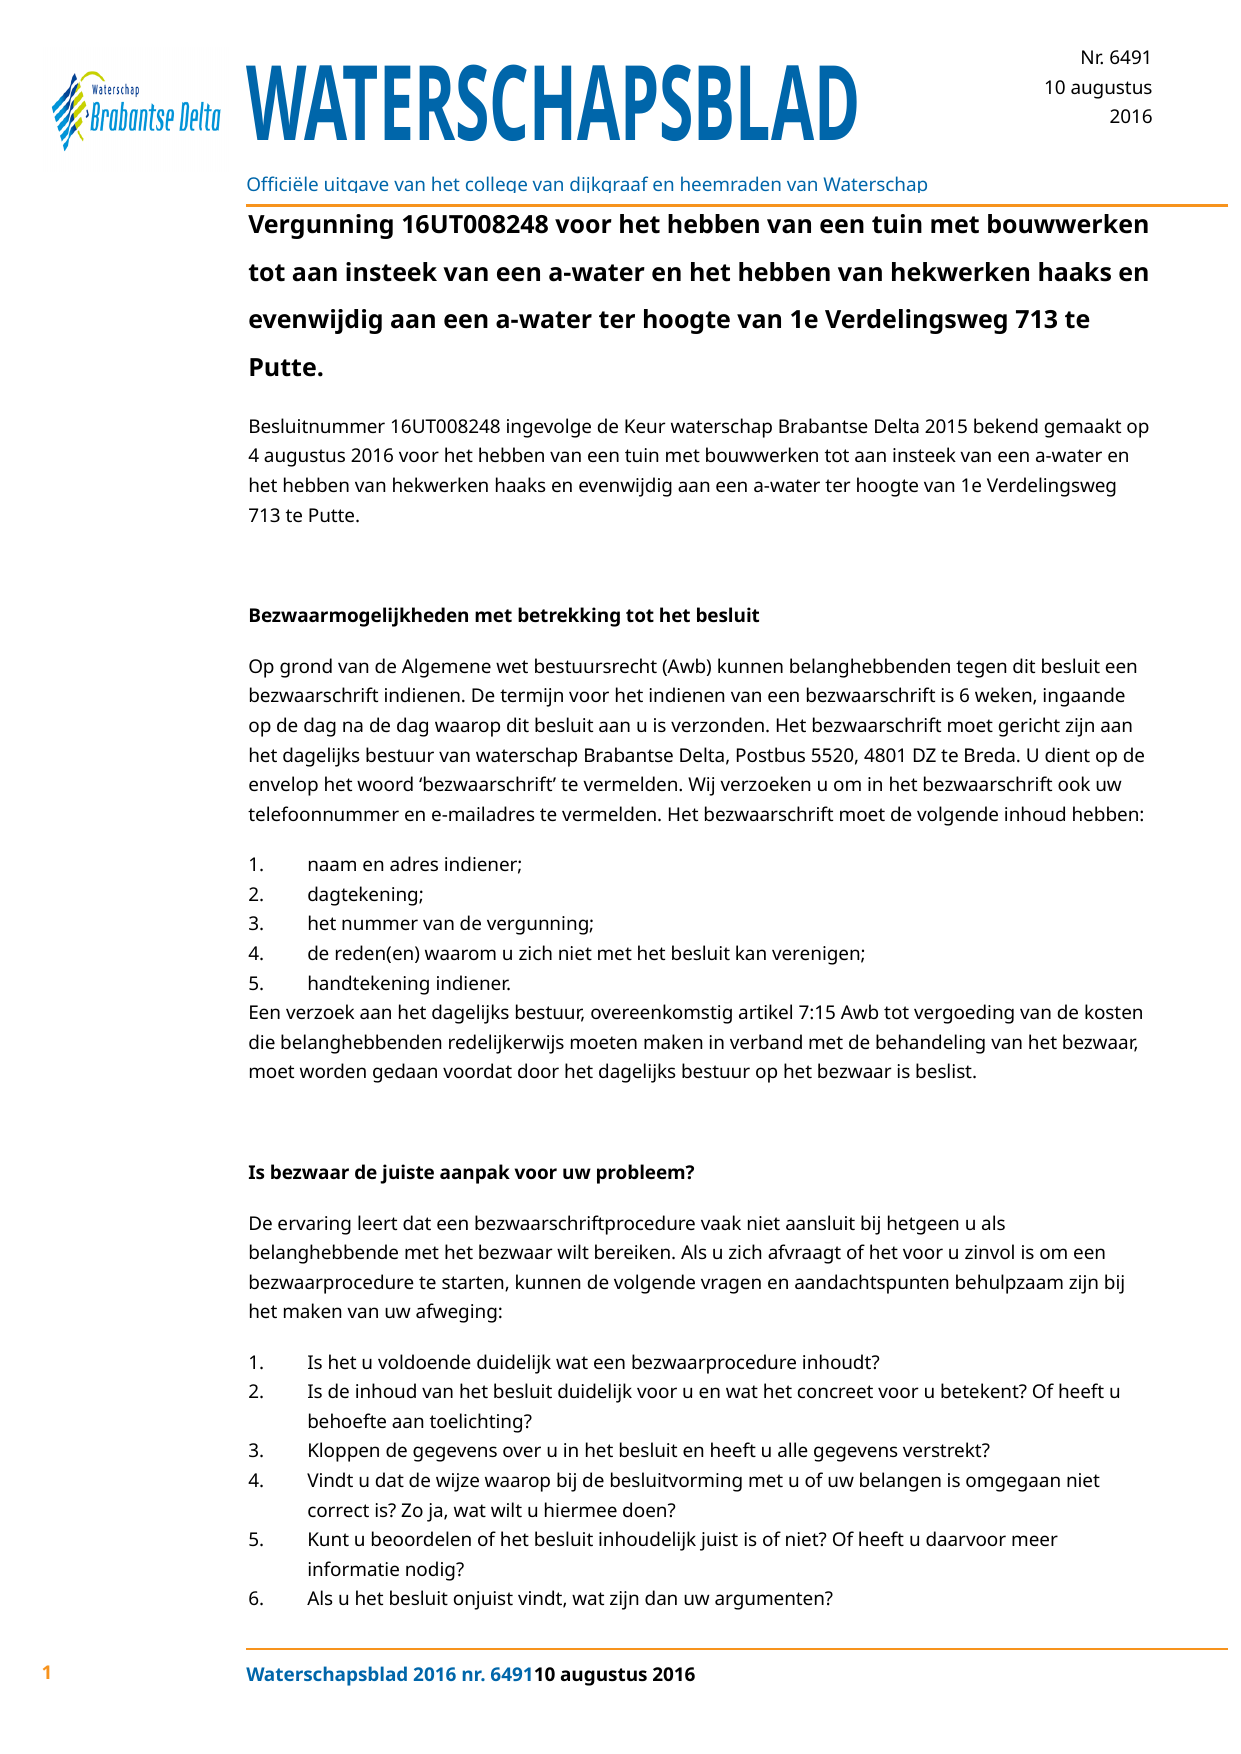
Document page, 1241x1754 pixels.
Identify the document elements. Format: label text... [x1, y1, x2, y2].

list het nummer van de vergunning; [248, 911, 1152, 936]
list Kunt u beoordelen of het besluit inhoudelijk juist is of niet? Of heeft u daarvoor meer informatie nodig? [248, 1526, 1152, 1582]
list Als u het besluit onjuist vindt, wat zijn dan uw argumenten? [248, 1586, 1152, 1611]
text Bezwaarmogelijkheden met betrekking tot het besluit [248, 603, 1152, 628]
text Besluitnummer 16UT008248 ingevolge de Keur waterschap Brabantse Delta 2015 bekend gemaakt op 4 augustus 2016 voor het hebben van een tuin met bouwwerken tot aan insteek van een a-water en het hebben van hekwerken haaks en evenwijdig aan een a-water ter hoogte van 1e Verdelingsweg 713 te Putte. [248, 413, 1152, 528]
list Kloppen de gegevens over u in het besluit en heeft u alle gegevens verstrekt? [248, 1438, 1152, 1463]
text Op grond van de Algemene wet bestuursrecht (Awb) kunnen belanghebbenden tegen dit besluit een bezwaarschrift indienen. De termijn voor het indienen van een bezwaarschrift is 6 weken, ingaande op de dag na de dag waarop dit besluit aan u is verzonden. Het bezwaarschrift moet gericht zijn aan het dagelijks bestuur van waterschap Brabantse Delta, Postbus 5520, 4801 DZ te Breda. U dient op de envelop het woord ‘bezwaarschrift’ te vermelden. Wij verzoeken u om in het bezwaarschrift ook uw telefoonnummer en e‑mailadres te vermelden. Het bezwaarschrift moet de volgende inhoud hebben: [248, 653, 1152, 827]
list Vindt u dat de wijze waarop bij de besluitvorming met u of uw belangen is omgegaan niet correct is? Zo ja, wat wilt u hiermee doen? [248, 1467, 1152, 1523]
list Is het u voldoende duidelijk wat een bezwaarprocedure inhoudt? [248, 1349, 1152, 1375]
picture [41, 47, 231, 172]
text Is bezwaar de juiste aanpak voor uw probleem? [248, 1159, 1152, 1185]
list dagtekening; [248, 881, 1152, 907]
text De ervaring leert dat een bezwaarschriftprocedure vaak niet aansluit bij hetgeen u als belanghebbende met het bezwaar wilt bereiken. Als u zich afvraagt of het voor u zinvol is om een bezwaarprocedure te starten, kunnen de volgende vragen en aandachtspunten behulpzaam zijn bij het maken van uw afweging: [248, 1210, 1152, 1324]
text Vergunning 16UT008248 voor het hebben van een tuin met bouwwerken tot aan insteek van een a-water en het hebben van hekwerken haaks en evenwijdig aan een a-water ter hoogte van 1e Verdelingsweg 713 te Putte. [248, 207, 1152, 384]
list handtekening indiener. [248, 970, 1152, 996]
text Een verzoek aan het dagelijks bestuur, overeenkomstig artikel 7:15 Awb tot vergoeding van de kosten die belanghebbenden redelijkerwijs moeten maken in verband met de behandeling van het bezwaar, moet worden gedaan voordat door het dagelijks bestuur op het bezwaar is beslist. [248, 999, 1152, 1084]
list Is de inhoud van het besluit duidelijk voor u en wat het concreet voor u betekent? Of heeft u behoefte aan toelichting? [248, 1378, 1152, 1434]
list naam en adres indiener; [248, 851, 1152, 877]
list de reden(en) waarom u zich niet met het besluit kan verenigen; [248, 940, 1152, 966]
